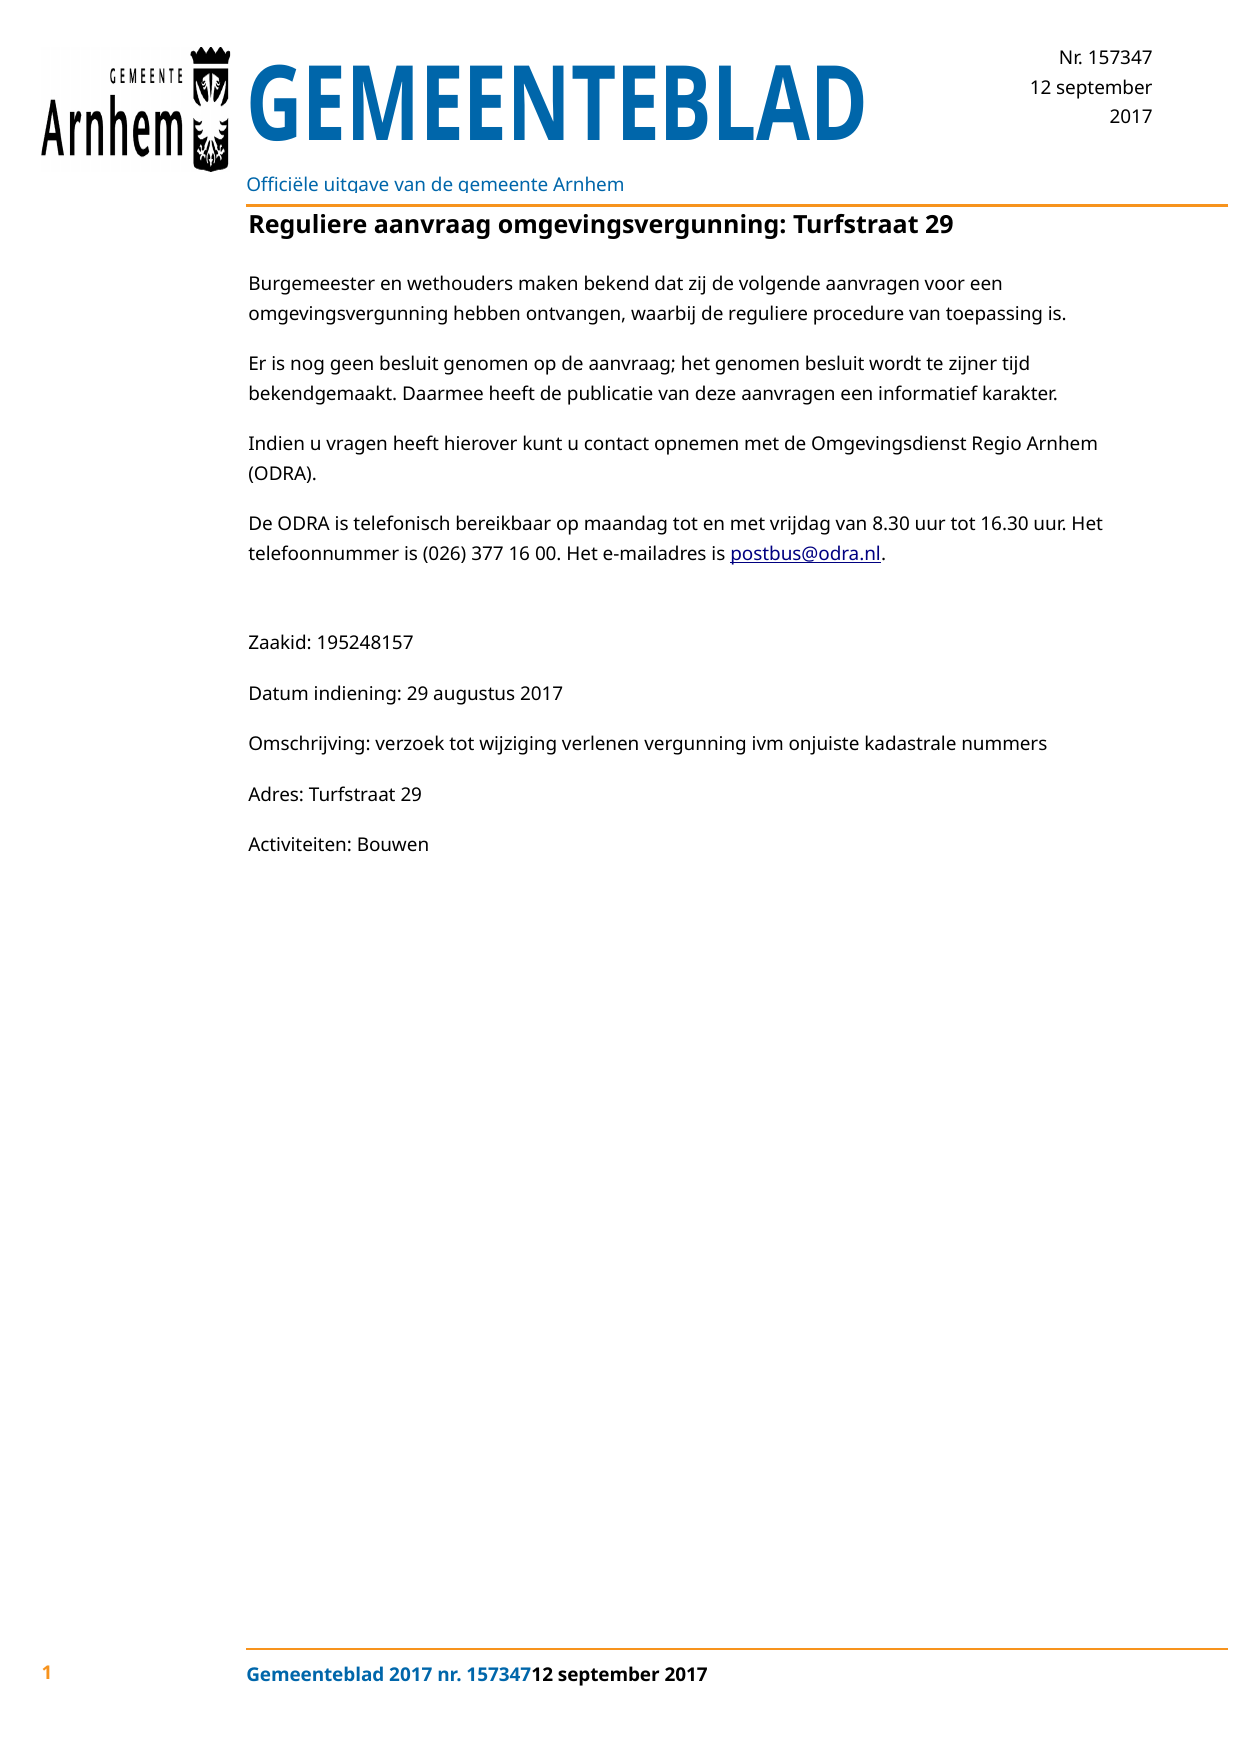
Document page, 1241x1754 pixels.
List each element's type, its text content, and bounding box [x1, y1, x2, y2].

text Datum indiening: 29 augustus 2017 [248, 680, 1152, 706]
picture [41, 47, 231, 172]
text Zaakid: 195248157 [248, 629, 1152, 655]
text De ODRA is telefonisch bereikbaar op maandag tot en met vrijdag van 8.30 uur tot 16.30 uur. Het telefoonnummer is (026) 377 16 00. Het e-mailadres is postbus@odra.nl. [248, 510, 1152, 566]
text Indien u vragen heeft hierover kunt u contact opnemen met de Omgevingsdienst Regio Arnhem (ODRA). [248, 430, 1152, 486]
text Omschrijving: verzoek tot wijziging verlenen vergunning ivm onjuiste kadastrale nummers [248, 730, 1152, 756]
text Er is nog geen besluit genomen op de aanvraag; het genomen besluit wordt te zijner tijd bekendgemaakt. Daarmee heeft de publicatie van deze aanvragen een informatief karakter. [248, 350, 1152, 406]
text Activiteiten: Bouwen [248, 831, 1152, 857]
text Reguliere aanvraag omgevingsvergunning: Turfstraat 29 [248, 207, 1152, 241]
text Adres: Turfstraat 29 [248, 781, 1152, 807]
text Burgemeester en wethouders maken bekend dat zij de volgende aanvragen voor een omgevingsvergunning hebben ontvangen, waarbij de reguliere procedure van toepassing is. [248, 270, 1152, 326]
